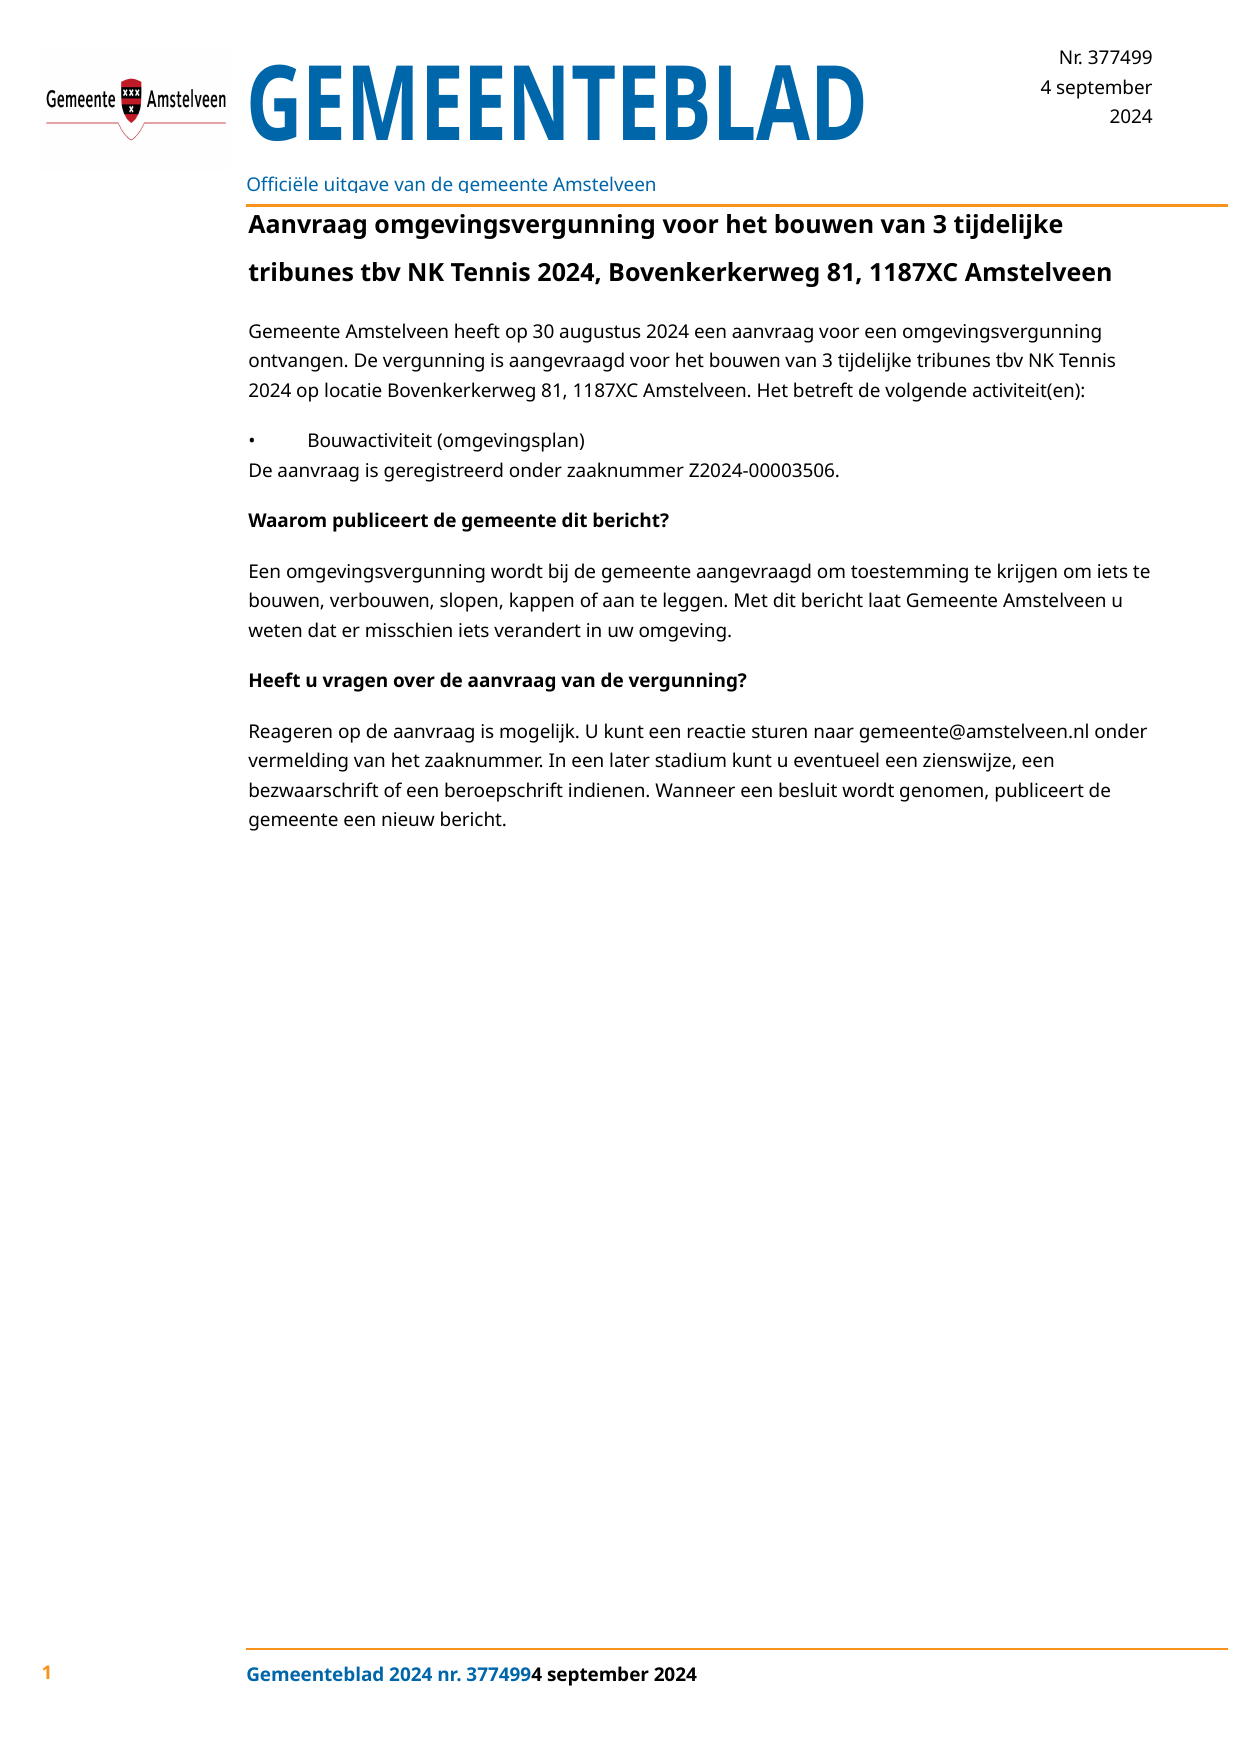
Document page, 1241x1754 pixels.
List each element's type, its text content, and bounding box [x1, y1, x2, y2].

text Heeft u vragen over de aanvraag van de vergunning? [248, 667, 1152, 693]
text Aanvraag omgevingsvergunning voor het bouwen van 3 tijdelijke tribunes tbv NK Tennis 2024, Bovenkerkerweg 81, 1187XC Amstelveen [248, 207, 1152, 288]
picture [41, 47, 231, 172]
text Gemeente Amstelveen heeft op 30 augustus 2024 een aanvraag voor een omgevingsvergunning ontvangen. De vergunning is aangevraagd voor het bouwen van 3 tijdelijke tribunes tbv NK Tennis 2024 op locatie Bovenkerkerweg 81, 1187XC Amstelveen. Het betreft de volgende activiteit(en): [248, 318, 1152, 403]
text Een omgevingsvergunning wordt bij de gemeente aangevraagd om toestemming te krijgen om iets te bouwen, verbouwen, slopen, kappen of aan te leggen. Met dit bericht laat Gemeente Amstelveen u weten dat er misschien iets verandert in uw omgeving. [248, 558, 1152, 643]
text Reageren op de aanvraag is mogelijk. U kunt een reactie sturen naar gemeente@amstelveen.nl onder vermelding van het zaaknummer. In een later stadium kunt u eventueel een zienswijze, een bezwaarschrift of een beroepschrift indienen. Wanneer een besluit wordt genomen, publiceert de gemeente een nieuw bericht. [248, 718, 1152, 832]
text Waarom publiceert de gemeente dit bericht? [248, 507, 1152, 533]
text De aanvraag is geregistreerd onder zaaknummer Z2024-00003506. [248, 457, 1152, 483]
list Bouwactiviteit (omgevingsplan) [248, 427, 1152, 453]
